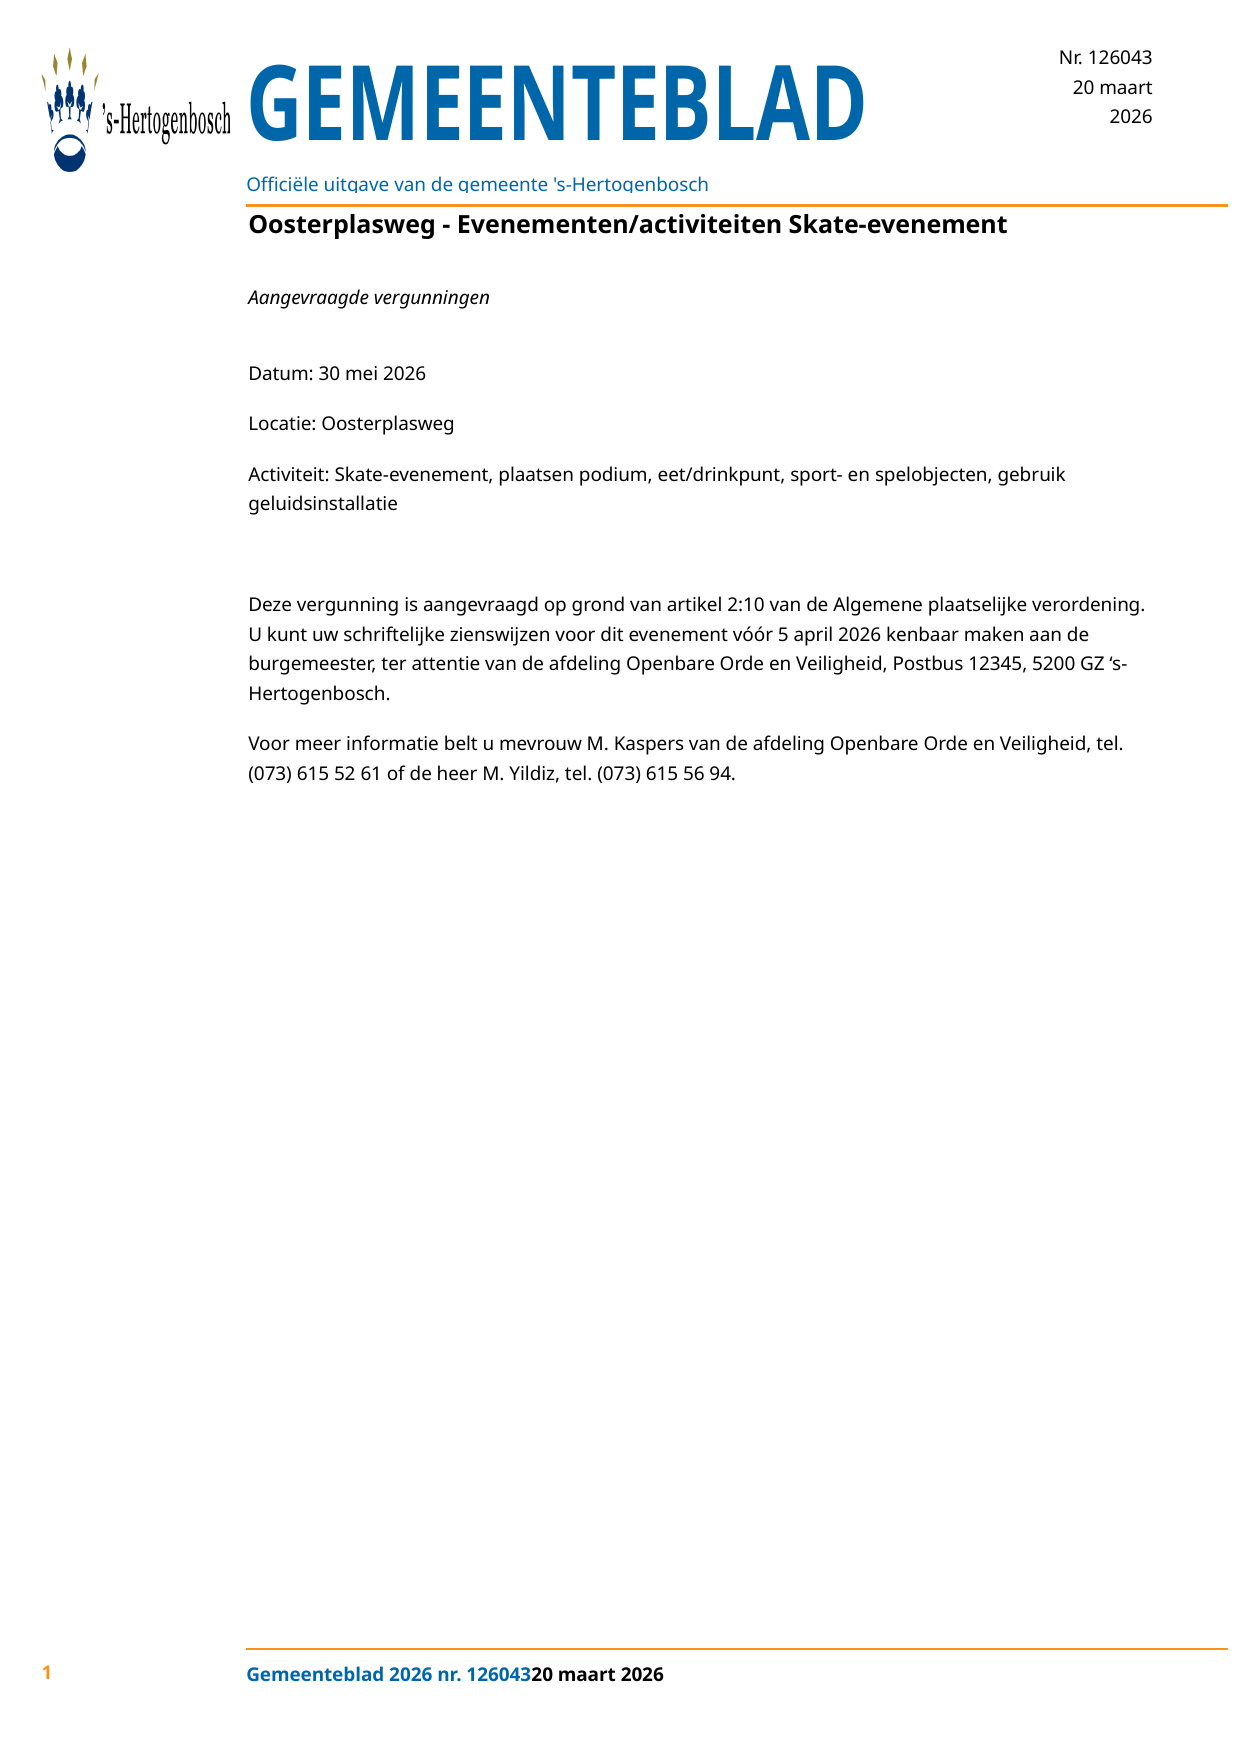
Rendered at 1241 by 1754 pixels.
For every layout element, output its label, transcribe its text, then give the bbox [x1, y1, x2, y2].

text Activiteit: Skate-evenement, plaatsen podium, eet/drinkpunt, sport- en spelobjecten, gebruik geluidsinstallatie [248, 461, 1152, 516]
text Locatie: Oosterplasweg [248, 410, 1152, 436]
picture [41, 47, 231, 172]
text Datum: 30 mei 2026 [248, 360, 1152, 386]
text Deze vergunning is aangevraagd op grond van artikel 2:10 van de Algemene plaatselijke verordening. U kunt uw schriftelijke zienswijzen voor dit evenement vóór 5 april 2026 kenbaar maken aan de burgemeester, ter attentie van de afdeling Openbare Orde en Veiligheid, Postbus 12345, 5200 GZ ‘s-Hertogenbosch. [248, 591, 1152, 706]
text Voor meer informatie belt u mevrouw M. Kaspers van de afdeling Openbare Orde en Veiligheid, tel. (073) 615 52 61 of de heer M. Yildiz, tel. (073) 615 56 94. [248, 730, 1152, 786]
text Oosterplasweg - Evenementen/activiteiten Skate-evenement [248, 207, 1152, 241]
text Aangevraagde vergunningen [248, 284, 1152, 309]
